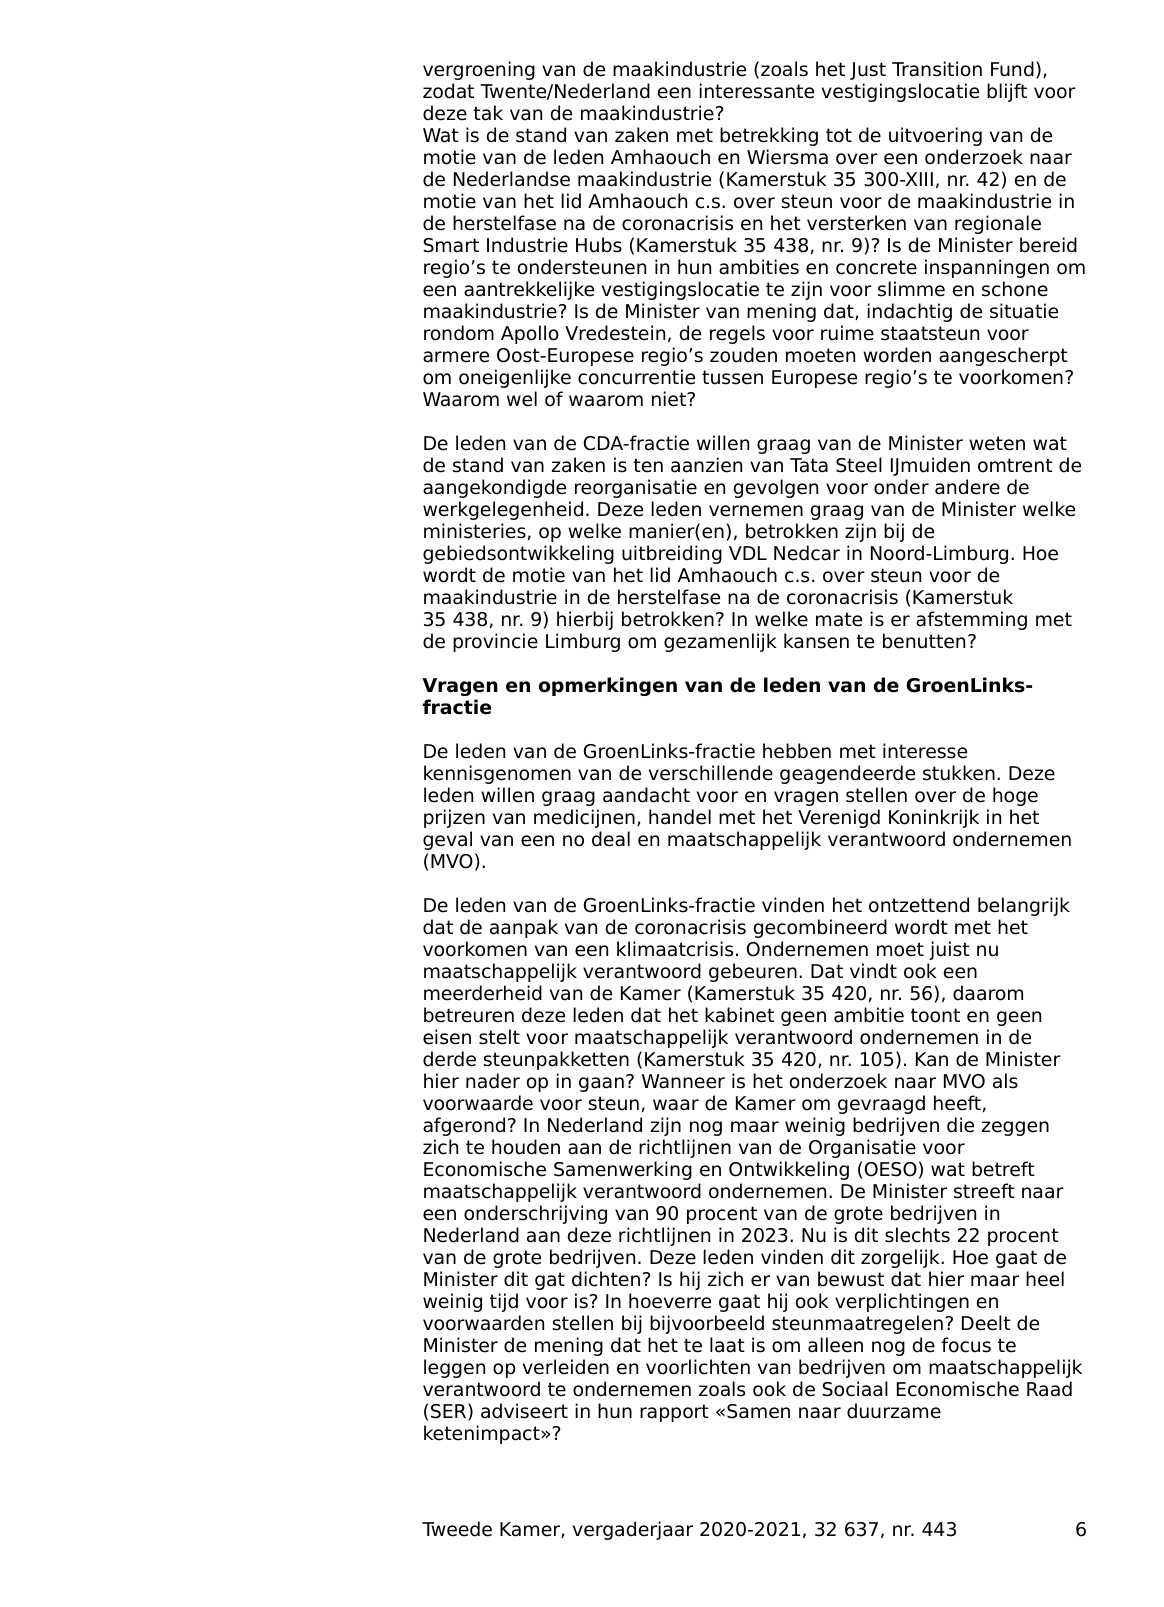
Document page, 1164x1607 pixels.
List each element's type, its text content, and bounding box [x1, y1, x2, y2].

text De leden van de GroenLinks-fractie hebben met interesse kennisgenomen van de verschillende geagendeerde stukken. Deze leden willen graag aandacht voor en vragen stellen over de hoge prijzen van medicijnen, handel met het Verenigd Koninkrijk in het geval van een no deal en maatschappelijk verantwoord ondernemen (MVO). [422, 741, 1087, 873]
text vergroening van de maakindustrie (zoals het Just Transition Fund), zodat Twente/Nederland een interessante vestigingslocatie blijft voor deze tak van de maakindustrie? [422, 59, 1087, 125]
subtitle Vragen en opmerkingen van de leden van de GroenLinks-fractie [422, 675, 1087, 719]
text De leden van de CDA-fractie willen graag van de Minister weten wat de stand van zaken is ten aanzien van Tata Steel IJmuiden omtrent de aangekondigde reorganisatie en gevolgen voor onder andere de werkgelegenheid. Deze leden vernemen graag van de Minister welke ministeries, op welke manier(en), betrokken zijn bij de gebiedsontwikkeling uitbreiding VDL Nedcar in Noord-Limburg. Hoe wordt de motie van het lid Amhaouch c.s. over steun voor de maakindustrie in de herstelfase na de coronacrisis (Kamerstuk 35 438, nr. 9) hierbij betrokken? In welke mate is er afstemming met de provincie Limburg om gezamenlijk kansen te benutten? [422, 433, 1087, 653]
text De leden van de GroenLinks-fractie vinden het ontzettend belangrijk dat de aanpak van de coronacrisis gecombineerd wordt met het voorkomen van een klimaatcrisis. Ondernemen moet juist nu maatschappelijk verantwoord gebeuren. Dat vindt ook een meerderheid van de Kamer (Kamerstuk 35 420, nr. 56), daarom betreuren deze leden dat het kabinet geen ambitie toont en geen eisen stelt voor maatschappelijk verantwoord ondernemen in de derde steunpakketten (Kamerstuk 35 420, nr. 105). Kan de Minister hier nader op in gaan? Wanneer is het onderzoek naar MVO als voorwaarde voor steun, waar de Kamer om gevraagd heeft, afgerond? In Nederland zijn nog maar weinig bedrijven die zeggen zich te houden aan de richtlijnen van de Organisatie voor Economische Samenwerking en Ontwikkeling (OESO) wat betreft maatschappelijk verantwoord ondernemen. De Minister streeft naar een onderschrijving van 90 procent van de grote bedrijven in Nederland aan deze richtlijnen in 2023. Nu is dit slechts 22 procent van de grote bedrijven. Deze leden vinden dit zorgelijk. Hoe gaat de Minister dit gat dichten? Is hij zich er van bewust dat hier maar heel weinig tijd voor is? In hoeverre gaat hij ook verplichtingen en voorwaarden stellen bij bijvoorbeeld steunmaatregelen? Deelt de Minister de mening dat het te laat is om alleen nog de focus te leggen op verleiden en voorlichten van bedrijven om maatschappelijk verantwoord te ondernemen zoals ook de Sociaal Economische Raad (SER) adviseert in hun rapport «Samen naar duurzame ketenimpact»? [422, 895, 1087, 1444]
text Wat is de stand van zaken met betrekking tot de uitvoering van de motie van de leden Amhaouch en Wiersma over een onderzoek naar de Nederlandse maakindustrie (Kamerstuk 35 300-XIII, nr. 42) en de motie van het lid Amhaouch c.s. over steun voor de maakindustrie in de herstelfase na de coronacrisis en het versterken van regionale Smart Industrie Hubs (Kamerstuk 35 438, nr. 9)? Is de Minister bereid regio’s te ondersteunen in hun ambities en concrete inspanningen om een aantrekkelijke vestigingslocatie te zijn voor slimme en schone maakindustrie? Is de Minister van mening dat, indachtig de situatie rondom Apollo Vredestein, de regels voor ruime staatsteun voor armere Oost-Europese regio’s zouden moeten worden aangescherpt om oneigenlijke concurrentie tussen Europese regio’s te voorkomen? Waarom wel of waarom niet? [422, 125, 1087, 411]
